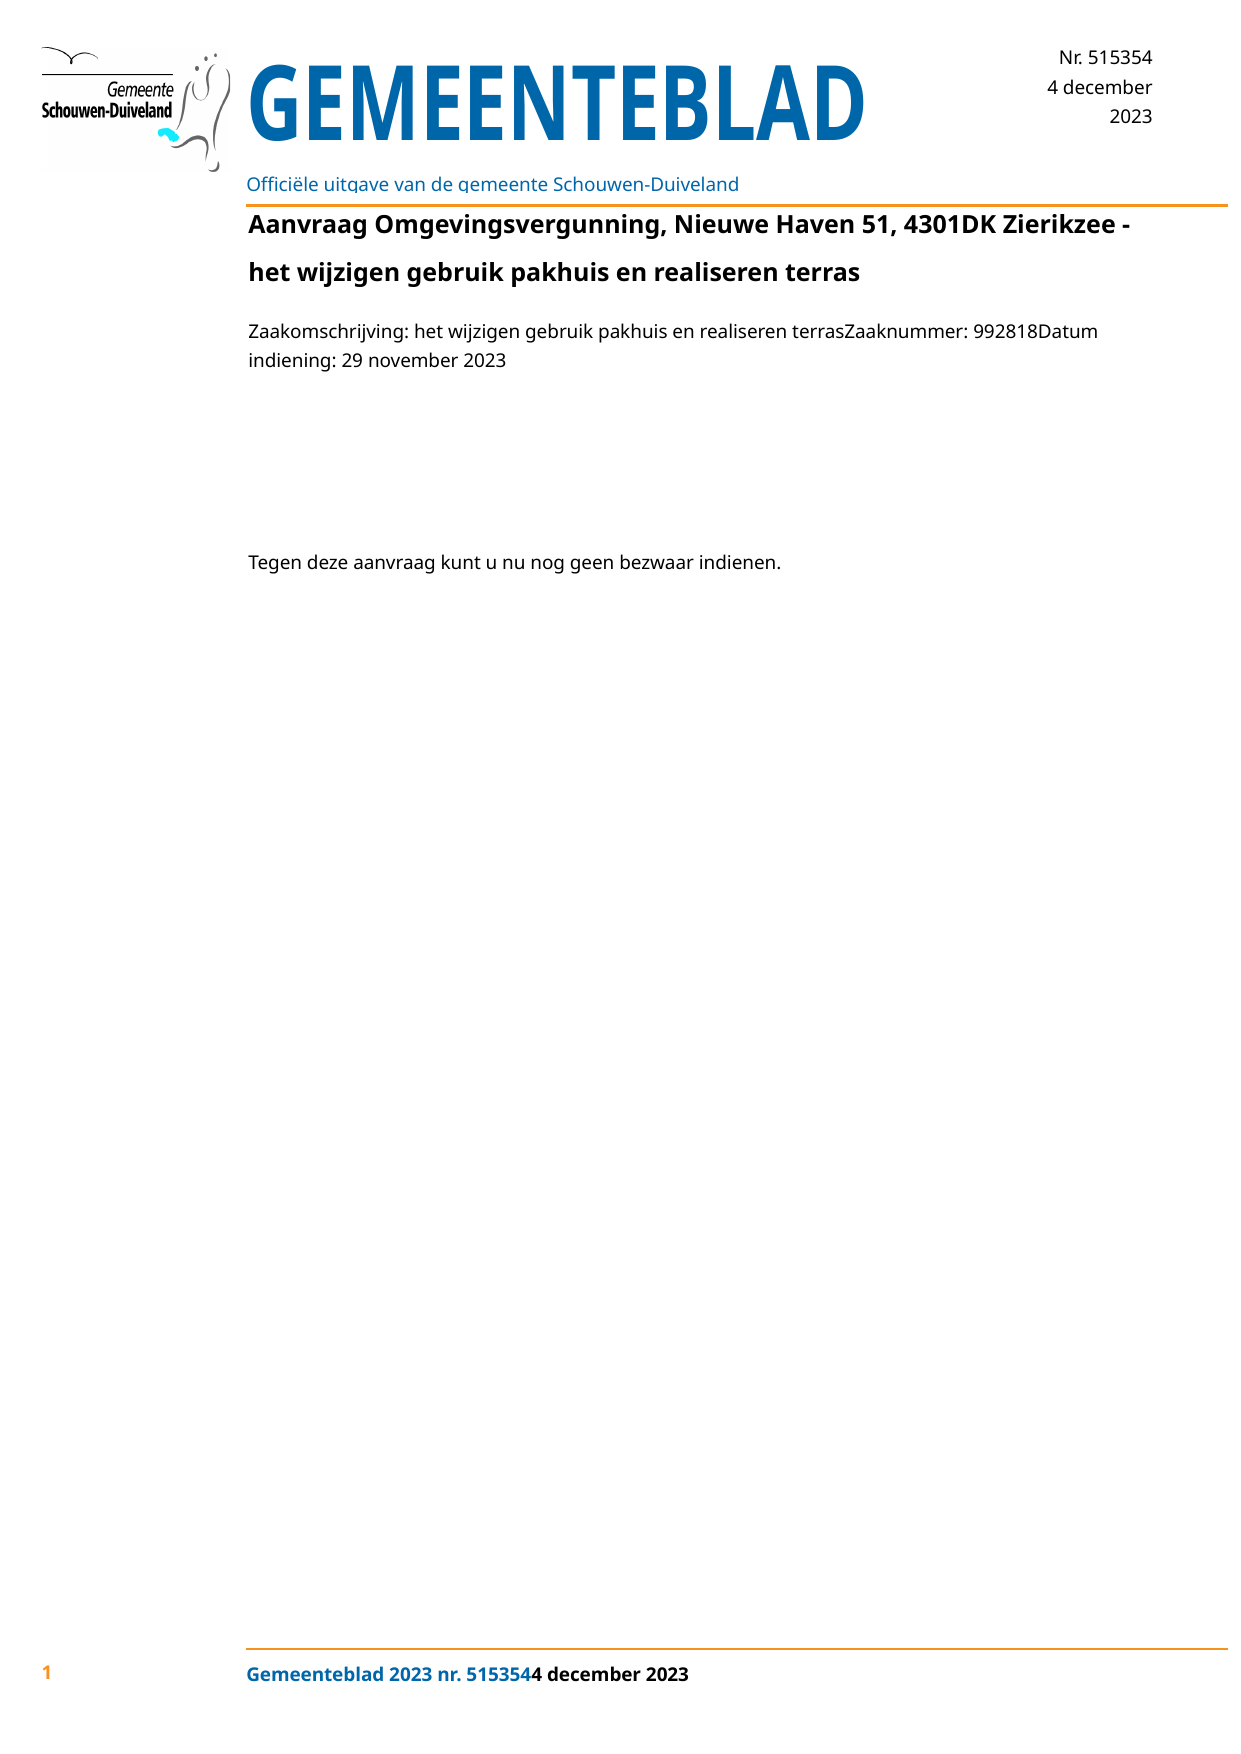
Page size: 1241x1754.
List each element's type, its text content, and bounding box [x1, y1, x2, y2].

text Zaakomschrijving: het wijzigen gebruik pakhuis en realiseren terrasZaaknummer: 992818Datum indiening: 29 november 2023 [248, 318, 1152, 373]
text Aanvraag Omgevingsvergunning, Nieuwe Haven 51, 4301DK Zierikzee - het wijzigen gebruik pakhuis en realiseren terras [248, 207, 1152, 288]
picture [41, 47, 231, 172]
text Tegen deze aanvraag kunt u nu nog geen bezwaar indienen. [248, 549, 1152, 575]
